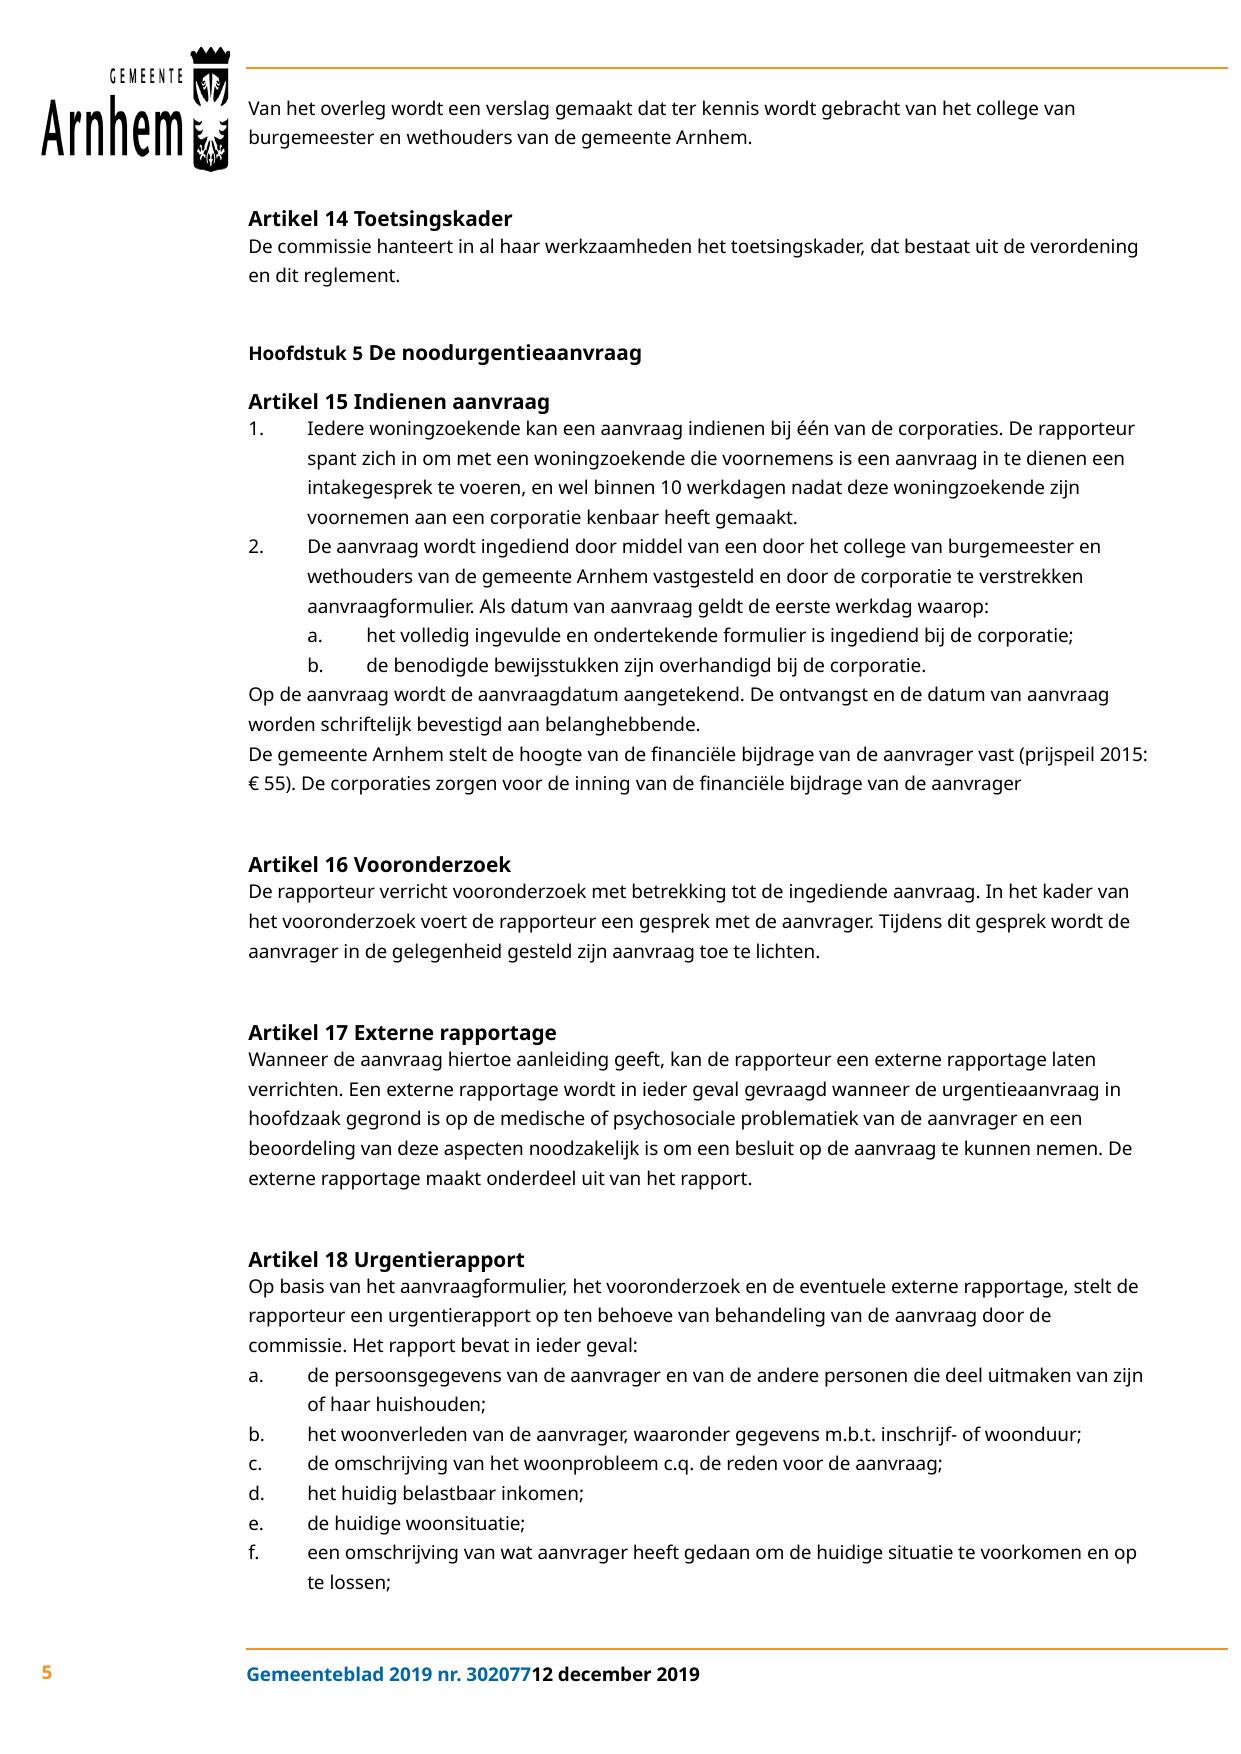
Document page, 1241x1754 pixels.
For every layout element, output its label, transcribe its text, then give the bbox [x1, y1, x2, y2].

text Wanneer de aanvraag hiertoe aanleiding geeft, kan de rapporteur een externe rapportage laten verrichten. Een externe rapportage wordt in ieder geval gevraagd wanneer de urgentieaanvraag in hoofdzaak gegrond is op de medische of psychosociale problematiek van de aanvrager en een beoordeling van deze aspecten noodzakelijk is om een besluit op de aanvraag te kunnen nemen. De externe rapportage maakt onderdeel uit van het rapport. [248, 1046, 1152, 1190]
list een omschrijving van wat aanvrager heeft gedaan om de huidige situatie te voorkomen en op te lossen; [248, 1539, 1152, 1595]
text De commissie hanteert in al haar werkzaamheden het toetsingskader, dat bestaat uit de verordening en dit reglement. [248, 233, 1152, 288]
text Hoofdstuk 5 De noodurgentieaanvraag [248, 338, 1152, 366]
list het volledig ingevulde en ondertekende formulier is ingediend bij de corporatie; [307, 622, 1152, 648]
list de persoonsgegevens van de aanvrager en van de andere personen die deel uitmaken van zijn of haar huishouden; [248, 1362, 1152, 1417]
text Artikel 16 Vooronderzoek [248, 850, 1152, 879]
text Artikel 17 Externe rapportage [248, 1018, 1152, 1046]
list De aanvraag wordt ingediend door middel van een door het college van burgemeester en wethouders van de gemeente Arnhem vastgesteld en door de corporatie te verstrekken aanvraagformulier. Als datum van aanvraag geldt de eerste werkdag waarop: [248, 534, 1152, 618]
text Van het overleg wordt een verslag gemaakt dat ter kennis wordt gebracht van het college van burgemeester en wethouders van de gemeente Arnhem. [248, 95, 1152, 150]
list het woonverleden van de aanvrager, waaronder gegevens m.b.t. inschrijf- of woonduur; [248, 1421, 1152, 1447]
list de omschrijving van het woonprobleem c.q. de reden voor de aanvraag; [248, 1451, 1152, 1476]
picture [41, 47, 231, 172]
list Iedere woningzoekende kan een aanvraag indienen bij één van de corporaties. De rapporteur spant zich in om met een woningzoekende die voornemens is een aanvraag in te dienen een intakegesprek te voeren, en wel binnen 10 werkdagen nadat deze woningzoekende zijn voornemen aan een corporatie kenbaar heeft gemaakt. [248, 415, 1152, 530]
text Op de aanvraag wordt de aanvraagdatum aangetekend. De ontvangst en de datum van aanvraag worden schriftelijk bevestigd aan belanghebbende. [248, 682, 1152, 737]
text De rapporteur verricht vooronderzoek met betrekking tot de ingediende aanvraag. In het kader van het vooronderzoek voert de rapporteur een gesprek met de aanvrager. Tijdens dit gesprek wordt de aanvrager in de gelegenheid gesteld zijn aanvraag toe te lichten. [248, 879, 1152, 964]
list de benodigde bewijsstukken zijn overhandigd bij de corporatie. [307, 652, 1152, 678]
text Artikel 14 Toetsingskader [248, 204, 1152, 233]
text Artikel 15 Indienen aanvraag [248, 387, 1152, 415]
text De gemeente Arnhem stelt de hoogte van de financiële bijdrage van de aanvrager vast (prijspeil 2015: € 55). De corporaties zorgen voor de inning van de financiële bijdrage van de aanvrager [248, 741, 1152, 796]
text Op basis van het aanvraagformulier, het vooronderzoek en de eventuele externe rapportage, stelt de rapporteur een urgentierapport op ten behoeve van behandeling van de aanvraag door de commissie. Het rapport bevat in ieder geval: [248, 1273, 1152, 1358]
list de huidige woonsituatie; [248, 1510, 1152, 1536]
list het huidig belastbaar inkomen; [248, 1480, 1152, 1506]
text Artikel 18 Urgentierapport [248, 1245, 1152, 1273]
